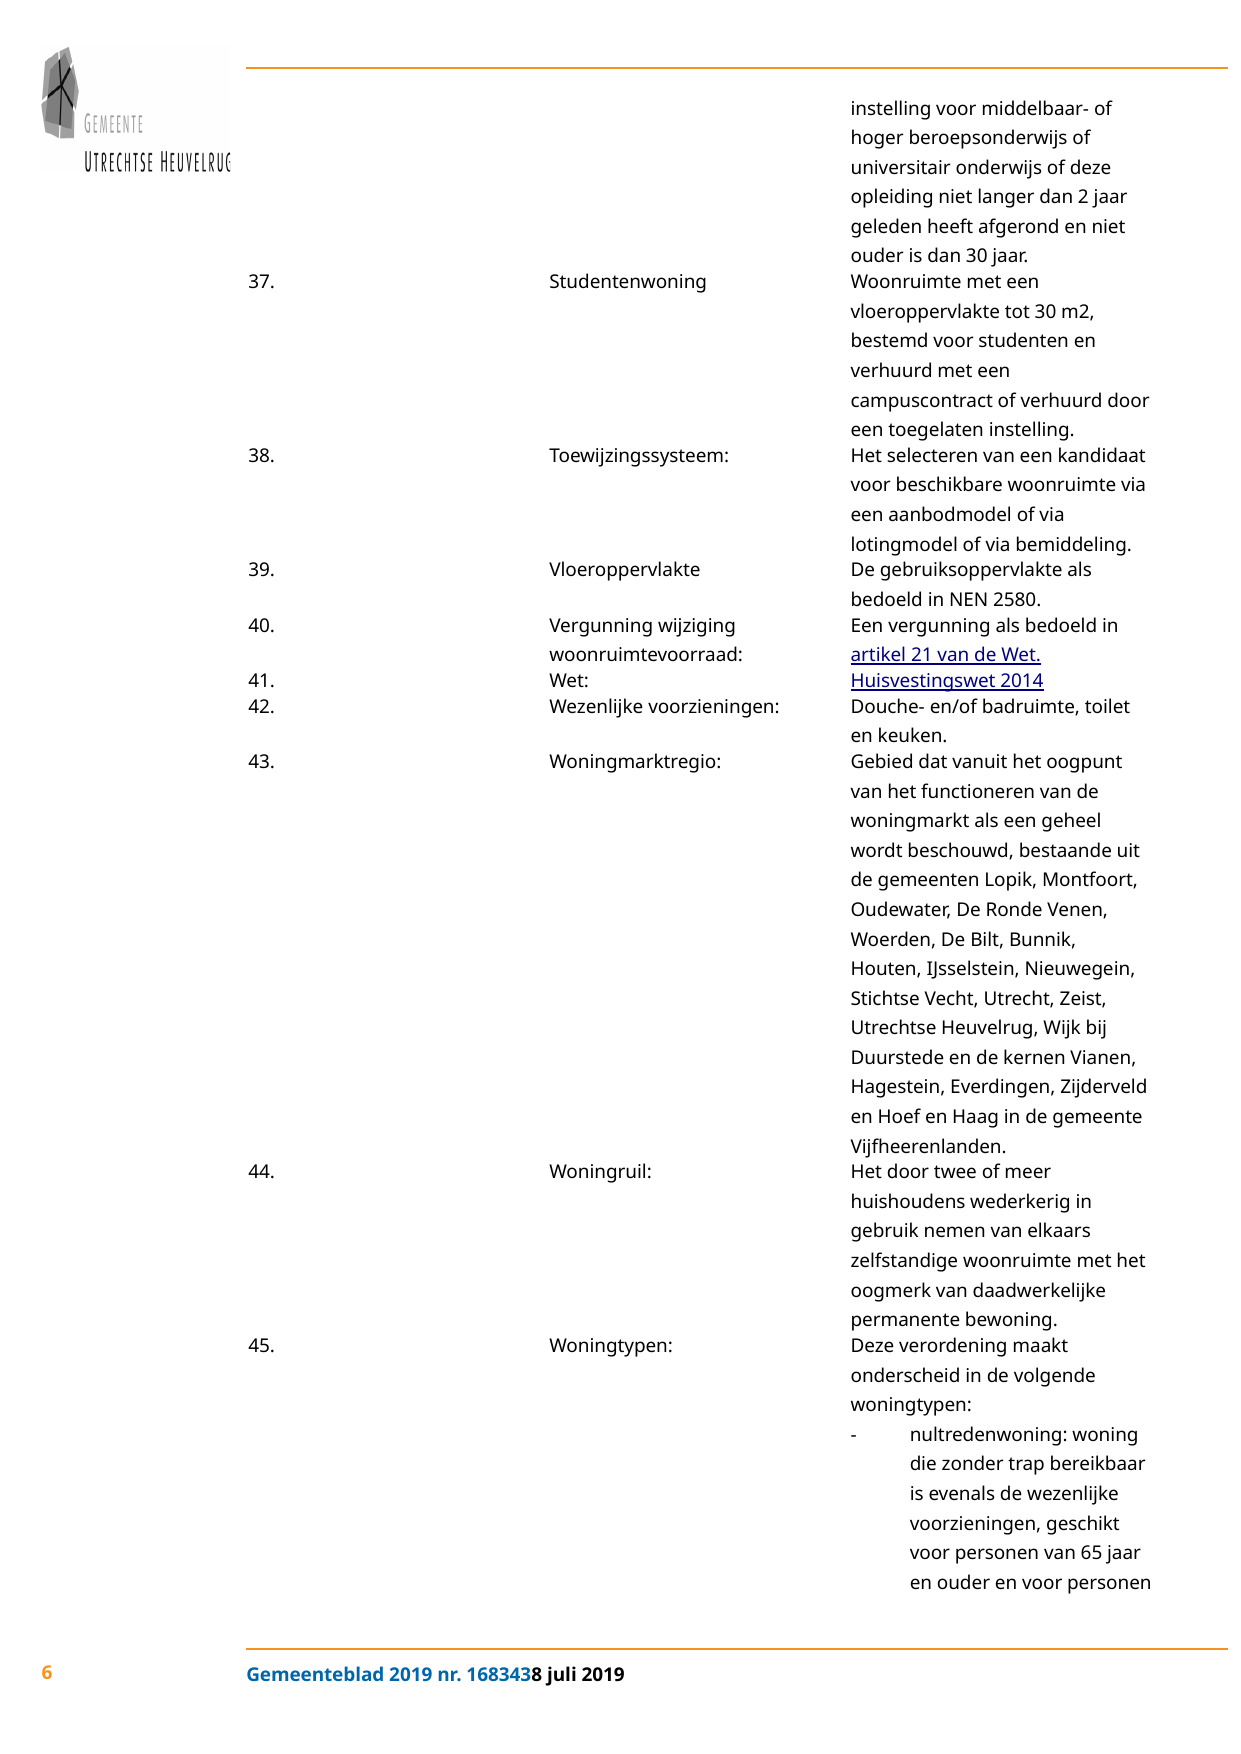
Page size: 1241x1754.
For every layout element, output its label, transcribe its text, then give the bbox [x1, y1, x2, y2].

table_cell Douche- en/of badruimte, toilet en keuken. [850, 693, 1152, 748]
table_cell [248, 693, 549, 748]
table_cell [248, 95, 549, 268]
table_cell De gebruiksoppervlakte als bedoeld in NEN 2580. [850, 557, 1152, 612]
table_cell [248, 557, 549, 612]
table_cell [248, 1332, 549, 1594]
table_cell [248, 667, 549, 693]
table_cell Deze verordening maakt onderscheid in de volgende woningtypen: nultredenwoning: woning die zonder trap bereikbaar is evenals de wezenlijke voorzieningen, geschikt voor personen van 65 jaar en ouder en voor personen [850, 1332, 1152, 1594]
table_cell [248, 269, 549, 442]
table_cell Vloeroppervlakte [549, 557, 850, 612]
picture [41, 47, 231, 172]
table_cell Wezenlijke voorzieningen: [549, 693, 850, 748]
table_cell [248, 748, 549, 1158]
table_cell Vergunning wijziging woonruimtevoorraad: [549, 612, 850, 667]
table_cell Woningruil: [549, 1159, 850, 1332]
table_cell instelling voor middelbaar- of hoger beroepsonderwijs of universitair onderwijs of deze opleiding niet langer dan 2 jaar geleden heeft afgerond en niet ouder is dan 30 jaar. [850, 95, 1152, 268]
table_cell [248, 1159, 549, 1332]
table_cell Woningmarktregio: [549, 748, 850, 1158]
table_cell [248, 612, 549, 667]
table_cell Woonruimte met een vloeroppervlakte tot 30 m2, bestemd voor studenten en verhuurd met een campuscontract of verhuurd door een toegelaten instelling. [850, 269, 1152, 442]
table_cell Wet: [549, 667, 850, 693]
table_cell Gebied dat vanuit het oogpunt van het functioneren van de woningmarkt als een geheel wordt beschouwd, bestaande uit de gemeenten Lopik, Montfoort, Oudewater, De Ronde Venen, Woerden, De Bilt, Bunnik, Houten, IJsselstein, Nieuwegein, Stichtse Vecht, Utrecht, Zeist, Utrechtse Heuvelrug, Wijk bij Duurstede en de kernen Vianen, Hagestein, Everdingen, Zijderveld en Hoef en Haag in de gemeente Vijfheerenlanden. [850, 748, 1152, 1158]
table_cell Het door twee of meer huishoudens wederkerig in gebruik nemen van elkaars zelfstandige woonruimte met het oogmerk van daadwerkelijke permanente bewoning. [850, 1159, 1152, 1332]
table_cell Het selecteren van een kandidaat voor beschikbare woonruimte via een aanbodmodel of via lotingmodel of via bemiddeling. [850, 442, 1152, 557]
table_cell Huisvestingswet 2014 [850, 667, 1152, 693]
table_cell [549, 95, 850, 268]
table_cell Een vergunning als bedoeld in artikel 21 van de Wet. [850, 612, 1152, 667]
table_cell Woningtypen: [549, 1332, 850, 1594]
table_cell [248, 442, 549, 557]
table_cell Toewijzingssysteem: [549, 442, 850, 557]
table_cell Studentenwoning [549, 269, 850, 442]
